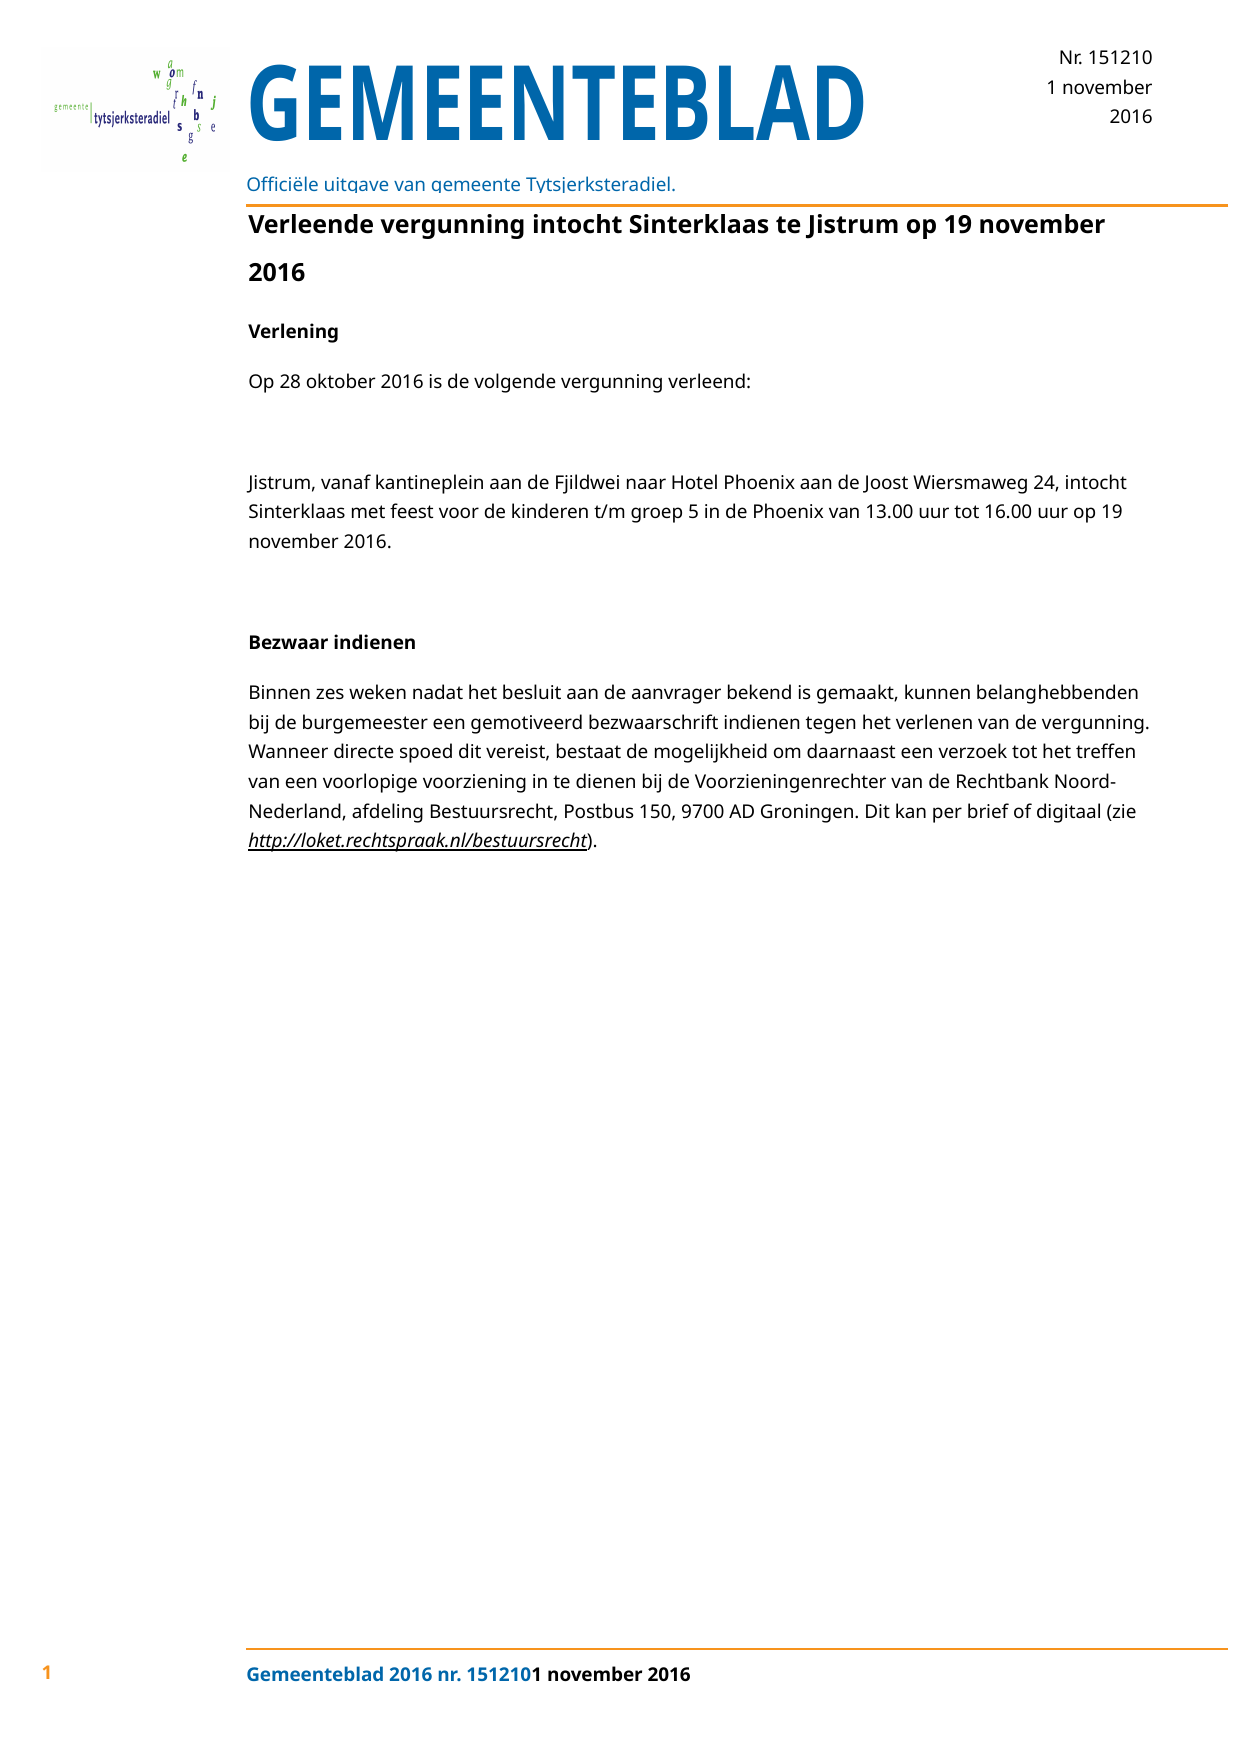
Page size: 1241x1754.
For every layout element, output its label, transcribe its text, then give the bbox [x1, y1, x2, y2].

text Verleende vergunning intocht Sinterklaas te Jistrum op 19 november 2016 [248, 207, 1152, 288]
text Op 28 oktober 2016 is de volgende vergunning ver­leend: [248, 368, 1152, 394]
text Binnen zes weken nadat het besluit aan de aanvrager bekend is gemaakt, kunnen belang­hebbenden bij de burgemeester een gemotiveerd bezwaarschrift indienen tegen het verlenen van de ver­gunning. Wanneer directe spoed dit vereist, bestaat de mogelijkheid om daarnaast een verzoek tot het treffen van een voorlopige voorziening in te dienen bij de Voorzieningenrechter van de Rechtbank Noord-Nederland, afdeling Bestuursrecht, Postbus 150, 9700 AD Groningen. Dit kan per brief of digitaal (zie http://loket.rechtspraak.nl/bestuursrecht). [248, 679, 1152, 853]
text Bezwaar indienen [248, 629, 1152, 655]
picture [41, 47, 231, 172]
text Jistrum, vanaf kantineplein aan de Fjildwei naar Hotel Phoenix aan de Joost Wiersmaweg 24, intocht Sinterklaas met feest voor de kinderen t/m groep 5 in de Phoenix van 13.00 uur tot 16.00 uur op 19 november 2016. [248, 469, 1152, 554]
text Verlening [248, 318, 1152, 344]
